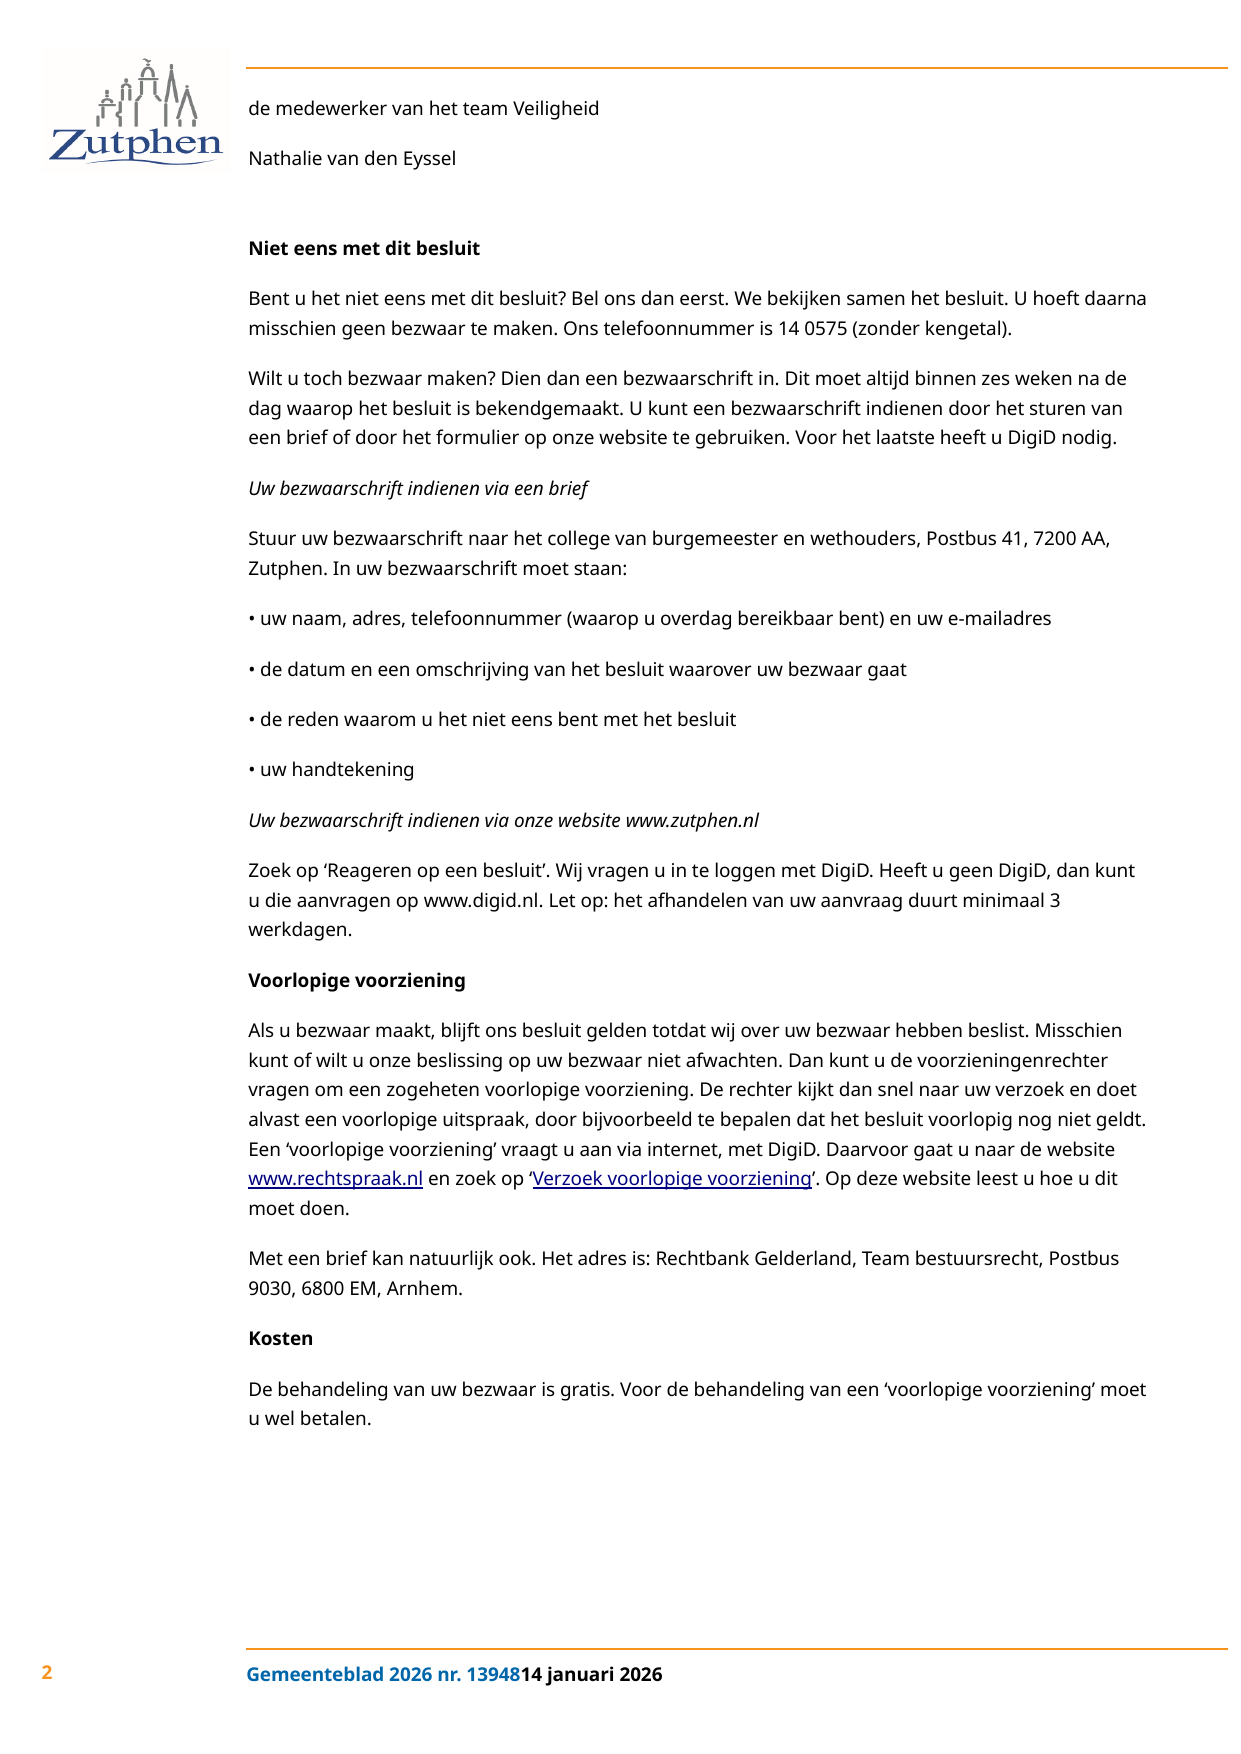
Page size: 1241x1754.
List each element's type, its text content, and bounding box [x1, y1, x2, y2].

text • de datum en een omschrijving van het besluit waarover uw bezwaar gaat [248, 656, 1152, 681]
text Nathalie van den Eyssel [248, 145, 1152, 171]
text • uw naam, adres, telefoonnummer (waarop u overdag bereikbaar bent) en uw e-mailadres [248, 605, 1152, 631]
text Zoek op ‘Reageren op een besluit’. Wij vragen u in te loggen met DigiD. Heeft u geen DigiD, dan kunt u die aanvragen op www.digid.nl. Let op: het afhandelen van uw aanvraag duurt minimaal 3 werkdagen. [248, 857, 1152, 942]
text • uw handtekening [248, 757, 1152, 782]
text De behandeling van uw bezwaar is gratis. Voor de behandeling van een ‘voorlopige voorziening’ moet u wel betalen. [248, 1376, 1152, 1431]
picture [41, 47, 231, 172]
text Niet eens met dit besluit [248, 235, 1152, 261]
text Wilt u toch bezwaar maken? Dien dan een bezwaarschrift in. Dit moet altijd binnen zes weken na de dag waarop het besluit is bekendgemaakt. U kunt een bezwaarschrift indienen door het sturen van een brief of door het formulier op onze website te gebruiken. Voor het laatste heeft u DigiD nodig. [248, 365, 1152, 450]
text de medewerker van het team Veiligheid [248, 95, 1152, 121]
text Stuur uw bezwaarschrift naar het college van burgemeester en wethouders, Postbus 41, 7200 AA, Zutphen. In uw bezwaarschrift moet staan: [248, 525, 1152, 581]
text • de reden waarom u het niet eens bent met het besluit [248, 706, 1152, 732]
text Voorlopige voorziening [248, 967, 1152, 993]
text Met een brief kan natuurlijk ook. Het adres is: Rechtbank Gelderland, Team bestuursrecht, Postbus 9030, 6800 EM, Arnhem. [248, 1245, 1152, 1301]
text Uw bezwaarschrift indienen via onze website www.zutphen.nl [248, 807, 1152, 833]
text Uw bezwaarschrift indienen via een brief [248, 475, 1152, 501]
text Kosten [248, 1325, 1152, 1351]
text Bent u het niet eens met dit besluit? Bel ons dan eerst. We bekijken samen het besluit. U hoeft daarna misschien geen bezwaar te maken. Ons telefoonnummer is 14 0575 (zonder kengetal). [248, 285, 1152, 341]
text Als u bezwaar maakt, blijft ons besluit gelden totdat wij over uw bezwaar hebben beslist. Misschien kunt of wilt u onze beslissing op uw bezwaar niet afwachten. Dan kunt u de voorzieningenrechter vragen om een zogeheten voorlopige voorziening. De rechter kijkt dan snel naar uw verzoek en doet alvast een voorlopige uitspraak, door bijvoorbeeld te bepalen dat het besluit voorlopig nog niet geldt. Een ‘voorlopige voorziening’ vraagt u aan via internet, met DigiD. Daarvoor gaat u naar de website www.rechtspraak.nl en zoek op ‘Verzoek voorlopige voorziening’. Op deze website leest u hoe u dit moet doen. [248, 1017, 1152, 1221]
